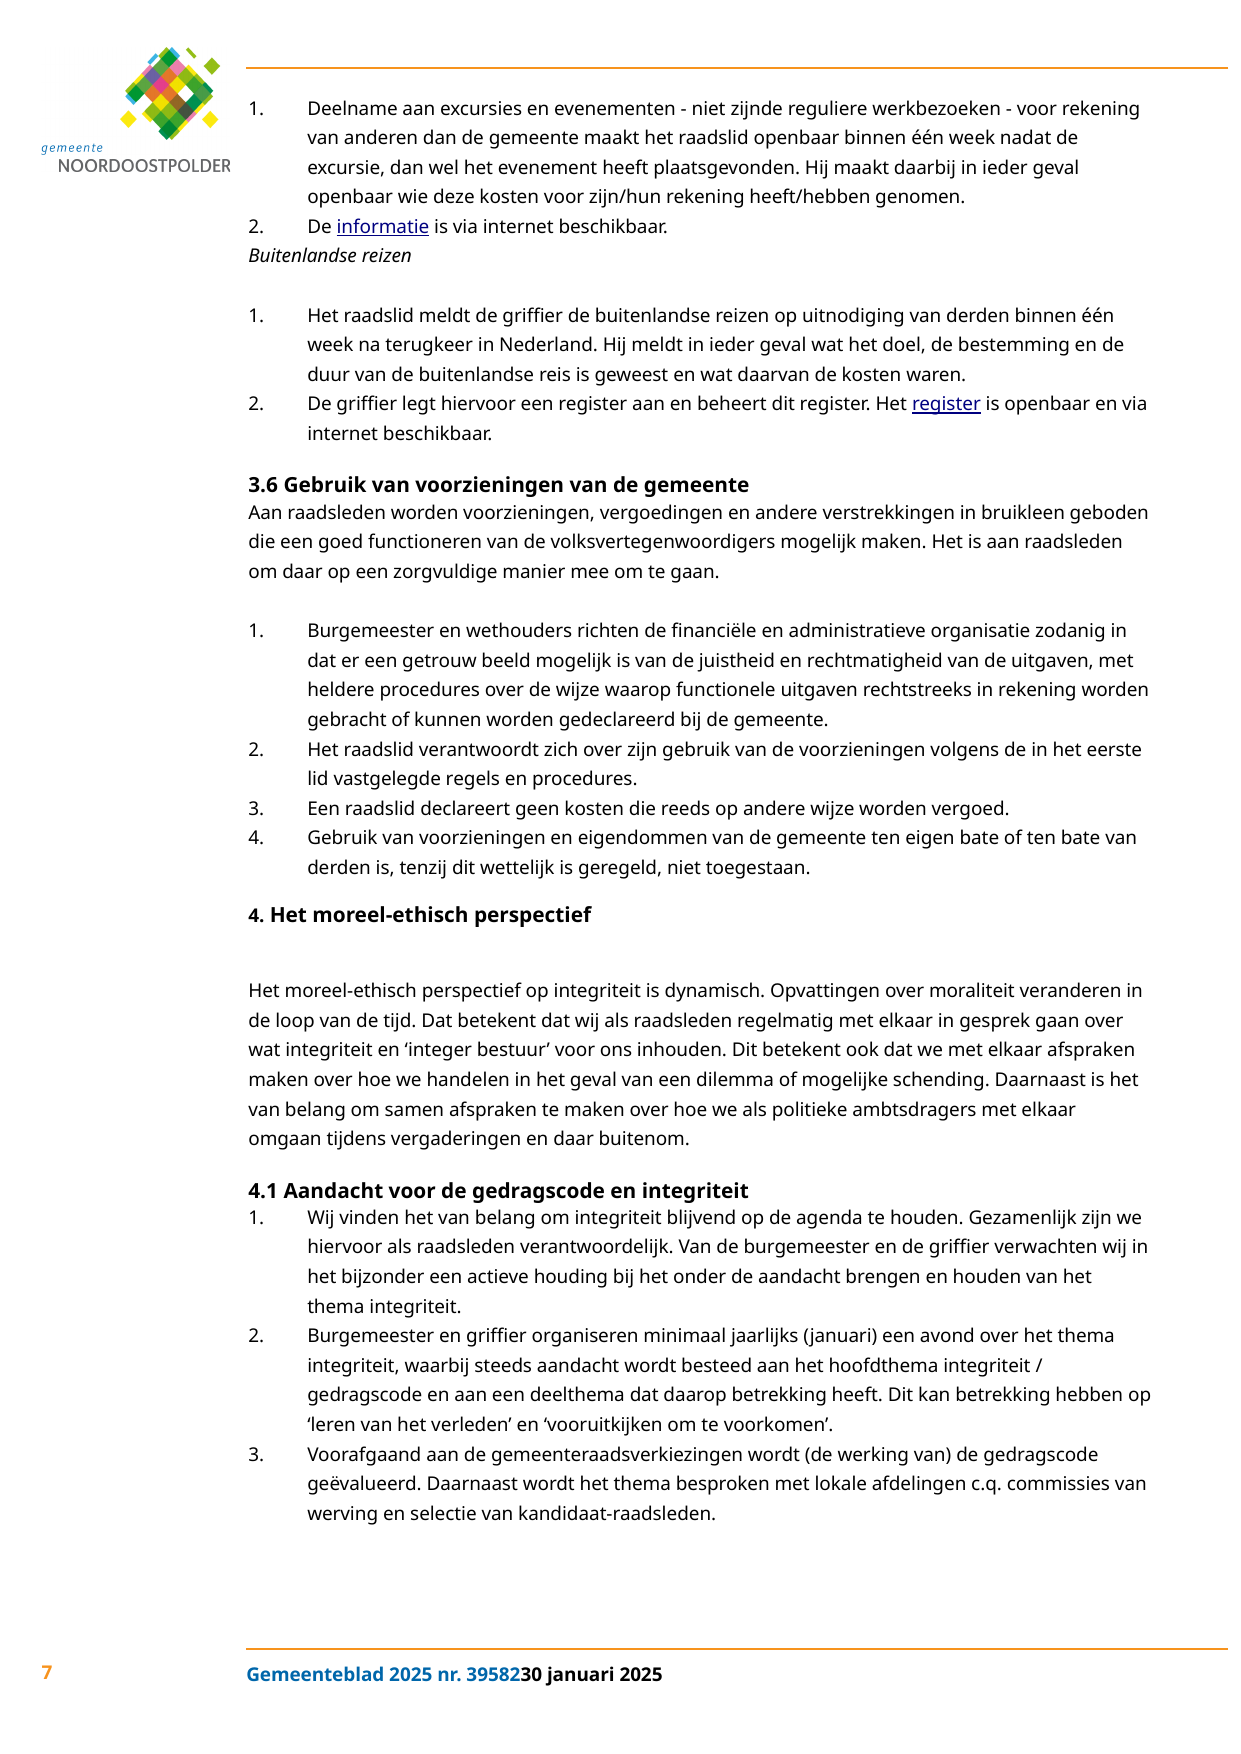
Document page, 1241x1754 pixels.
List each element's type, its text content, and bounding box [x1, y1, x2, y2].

list Een raadslid declareert geen kosten die reeds op andere wijze worden vergoed. [248, 795, 1152, 821]
list Het raadslid meldt de griffier de buitenlandse reizen op uitnodiging van derden binnen één week na terugkeer in Nederland. Hij meldt in ieder geval wat het doel, de bestemming en de duur van de buitenlandse reis is geweest en wat daarvan de kosten waren. [248, 302, 1152, 387]
list Wij vinden het van belang om integriteit blijvend op de agenda te houden. Gezamenlijk zijn we hiervoor als raadsleden verantwoordelijk. Van de burgemeester en de griffier verwachten wij in het bijzonder een actieve houding bij het onder de aandacht brengen en houden van het thema integriteit. [248, 1204, 1152, 1319]
list Gebruik van voorzieningen en eigendommen van de gemeente ten eigen bate of ten bate van derden is, tenzij dit wettelijk is geregeld, niet toegestaan. [248, 824, 1152, 880]
list De informatie is via internet beschikbaar. [248, 213, 1152, 239]
text Aan raadsleden worden voorzieningen, vergoedingen en andere verstrekkingen in bruikleen geboden die een goed functioneren van de volksvertegenwoordigers mogelijk maken. Het is aan raadsleden om daar op een zorgvuldige manier mee om te gaan. [248, 499, 1152, 584]
picture [41, 47, 231, 172]
text 4.1 Aandacht voor de gedragscode en integriteit [248, 1176, 1152, 1204]
list De griffier legt hiervoor een register aan en beheert dit register. Het register is openbaar en via internet beschikbaar. [248, 391, 1152, 446]
text 4. Het moreel-ethisch perspectief [248, 900, 1152, 928]
text Buitenlandse reizen [248, 243, 1152, 268]
list Het raadslid verantwoordt zich over zijn gebruik van de voorzieningen volgens de in het eerste lid vastgelegde regels en procedures. [248, 736, 1152, 791]
text Het moreel-ethisch perspectief op integriteit is dynamisch. Opvattingen over moraliteit veranderen in de loop van de tijd. Dat betekent dat wij als raadsleden regelmatig met elkaar in gesprek gaan over wat integriteit en ‘integer bestuur’ voor ons inhouden. Dit betekent ook dat we met elkaar afspraken maken over hoe we handelen in het geval van een dilemma of mogelijke schending. Daarnaast is het van belang om samen afspraken te maken over hoe we als politieke ambtsdragers met elkaar omgaan tijdens vergaderingen en daar buitenom. [248, 977, 1152, 1151]
list Voorafgaand aan de gemeenteraadsverkiezingen wordt (de werking van) de gedragscode geëvalueerd. Daarnaast wordt het thema besproken met lokale afdelingen c.q. commissies van werving en selectie van kandidaat-raadsleden. [248, 1441, 1152, 1526]
text 3.6 Gebruik van voorzieningen van de gemeente [248, 471, 1152, 499]
list Deelname aan excursies en evenementen - niet zijnde reguliere werkbezoeken - voor rekening van anderen dan de gemeente maakt het raadslid openbaar binnen één week nadat de excursie, dan wel het evenement heeft plaatsgevonden. Hij maakt daarbij in ieder geval openbaar wie deze kosten voor zijn/hun rekening heeft/hebben genomen. [248, 95, 1152, 209]
list Burgemeester en wethouders richten de financiële en administratieve organisatie zodanig in dat er een getrouw beeld mogelijk is van de juistheid en rechtmatigheid van de uitgaven, met heldere procedures over de wijze waarop functionele uitgaven rechtstreeks in rekening worden gebracht of kunnen worden gedeclareerd bij de gemeente. [248, 617, 1152, 732]
list Burgemeester en griffier organiseren minimaal jaarlijks (januari) een avond over het thema integriteit, waarbij steeds aandacht wordt besteed aan het hoofdthema integriteit / gedragscode en aan een deelthema dat daarop betrekking heeft. Dit kan betrekking hebben op ‘leren van het verleden’ en ‘vooruitkijken om te voorkomen’. [248, 1322, 1152, 1437]
